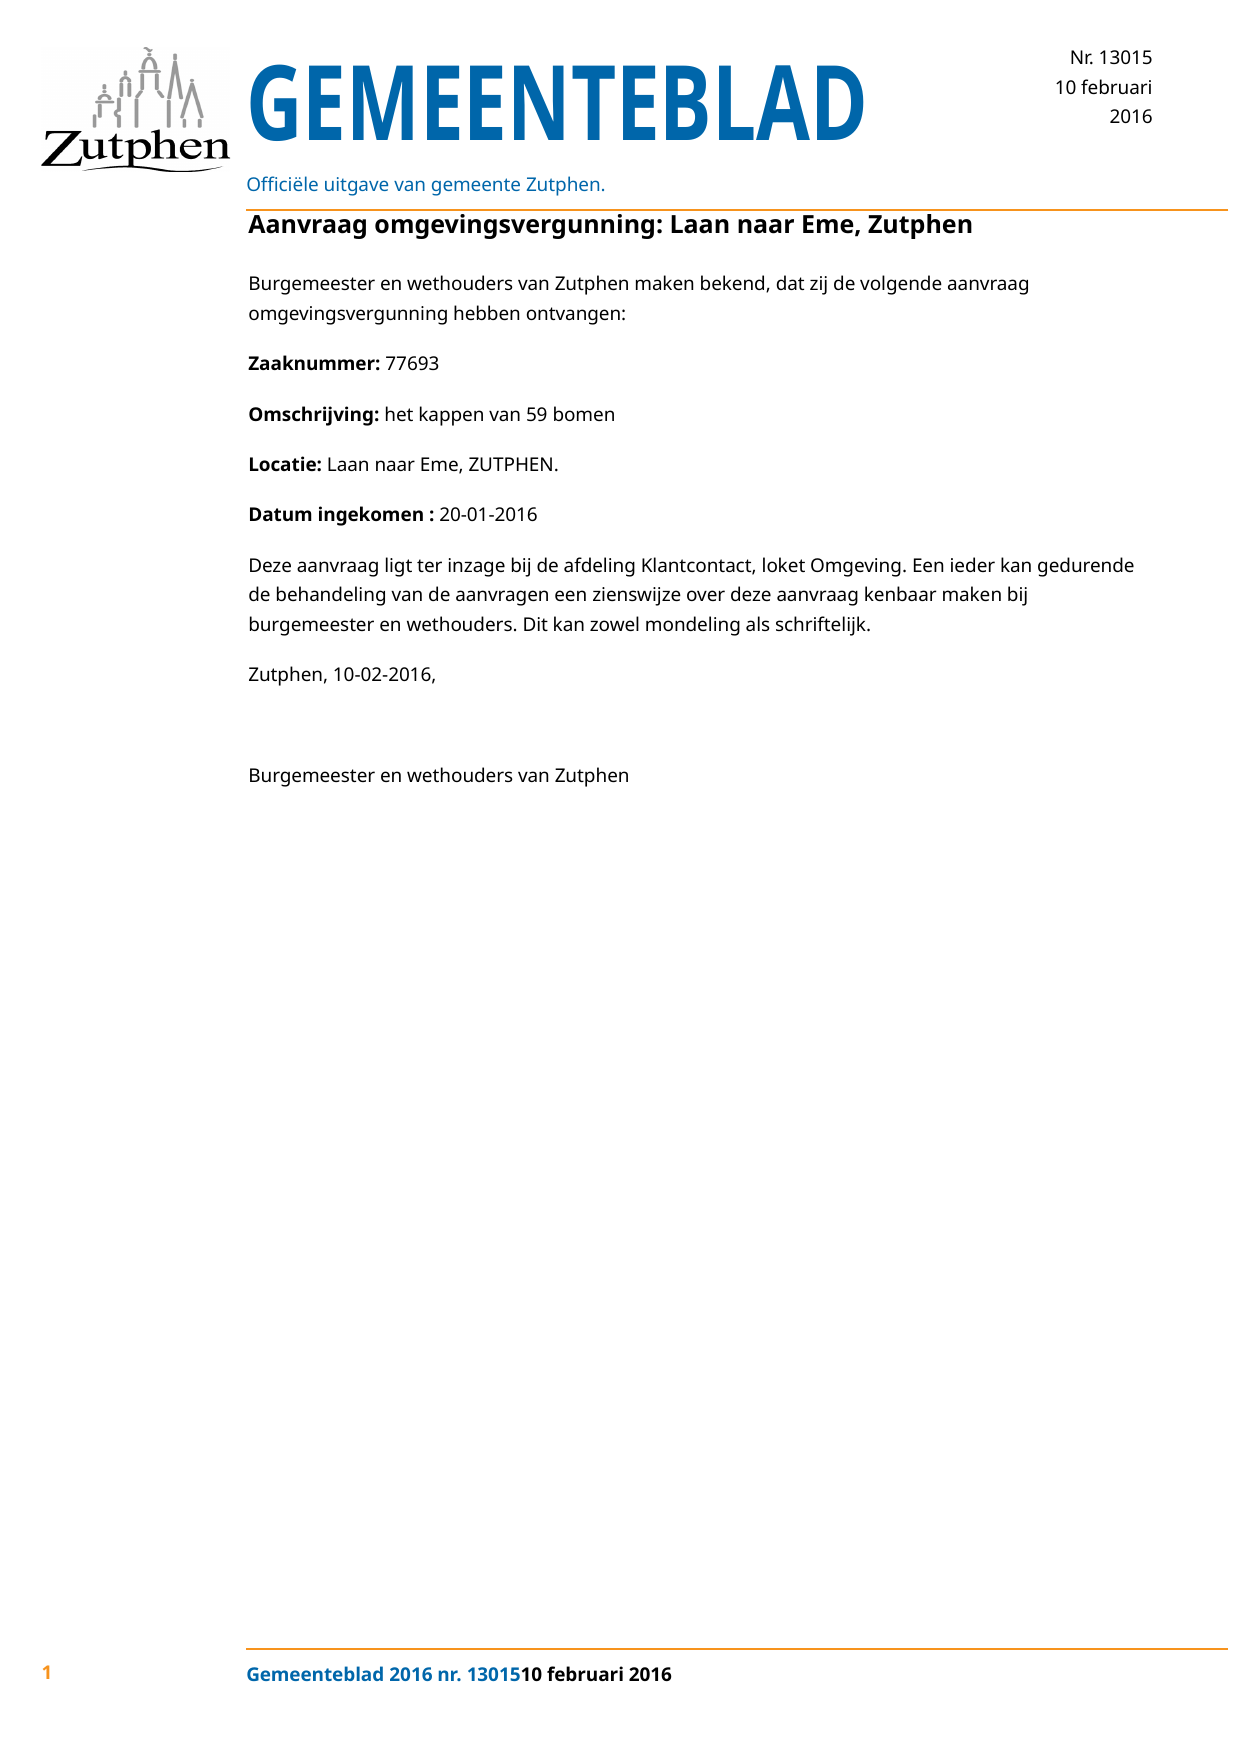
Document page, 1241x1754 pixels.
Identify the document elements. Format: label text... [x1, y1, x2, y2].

text Datum ingekomen : 20-01-2016 [248, 502, 1152, 527]
text Burgemeester en wethouders van Zutphen maken bekend, dat zij de volgende aanvraag omgevingsvergunning hebben ontvangen: [248, 270, 1152, 326]
picture [41, 47, 231, 172]
text Aanvraag omgevingsvergunning: Laan naar Eme, Zutphen [248, 211, 1152, 241]
text Omschrijving: het kappen van 59 bomen [248, 401, 1152, 426]
text Deze aanvraag ligt ter inzage bij de afdeling Klantcontact, loket Omgeving. Een ieder kan gedurende de behandeling van de aanvragen een zienswijze over deze aanvraag kenbaar maken bij burgemeester en wethouders. Dit kan zowel mondeling als schriftelijk. [248, 552, 1152, 637]
text Locatie: Laan naar Eme, ZUTPHEN. [248, 451, 1152, 477]
text Zaaknummer: 77693 [248, 350, 1152, 376]
text Zutphen, 10-02-2016, [248, 662, 1152, 687]
text Burgemeester en wethouders van Zutphen [248, 762, 1152, 788]
